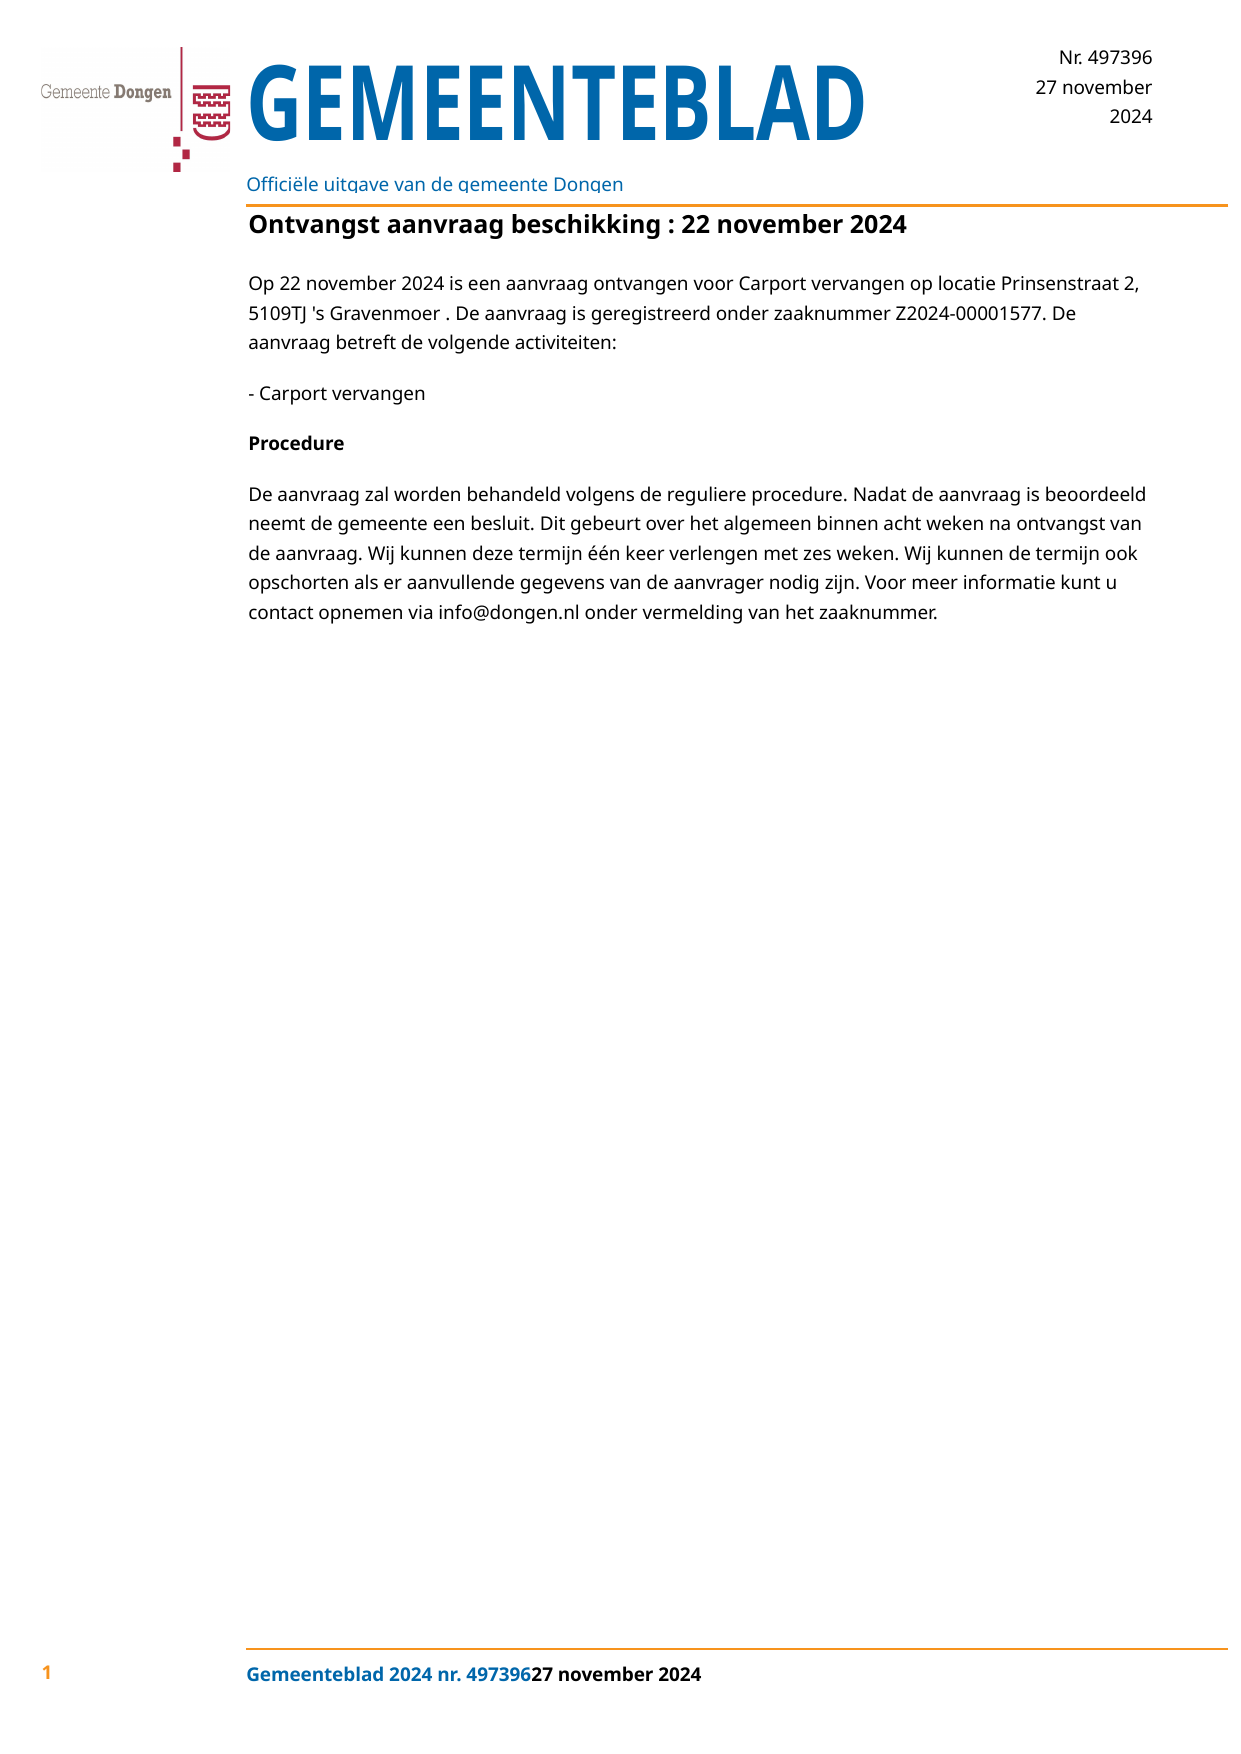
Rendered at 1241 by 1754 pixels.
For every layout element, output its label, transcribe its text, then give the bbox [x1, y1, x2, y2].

picture [41, 47, 231, 172]
text Ontvangst aanvraag beschikking : 22 november 2024 [248, 207, 1152, 241]
text Op 22 november 2024 is een aanvraag ontvangen voor Carport vervangen op locatie Prinsenstraat 2, 5109TJ 's Gravenmoer . De aanvraag is geregistreerd onder zaaknummer Z2024-00001577. De aanvraag betreft de volgende activiteiten: [248, 270, 1152, 355]
text Procedure [248, 430, 1152, 456]
text De aanvraag zal worden behandeld volgens de reguliere procedure. Nadat de aanvraag is beoordeeld neemt de gemeente een besluit. Dit gebeurt over het algemeen binnen acht weken na ontvangst van de aanvraag. Wij kunnen deze termijn één keer verlengen met zes weken. Wij kunnen de termijn ook opschorten als er aanvullende gegevens van de aanvrager nodig zijn. Voor meer informatie kunt u contact opnemen via info@dongen.nl onder vermelding van het zaaknummer. [248, 481, 1152, 625]
text - Carport vervangen [248, 380, 1152, 406]
